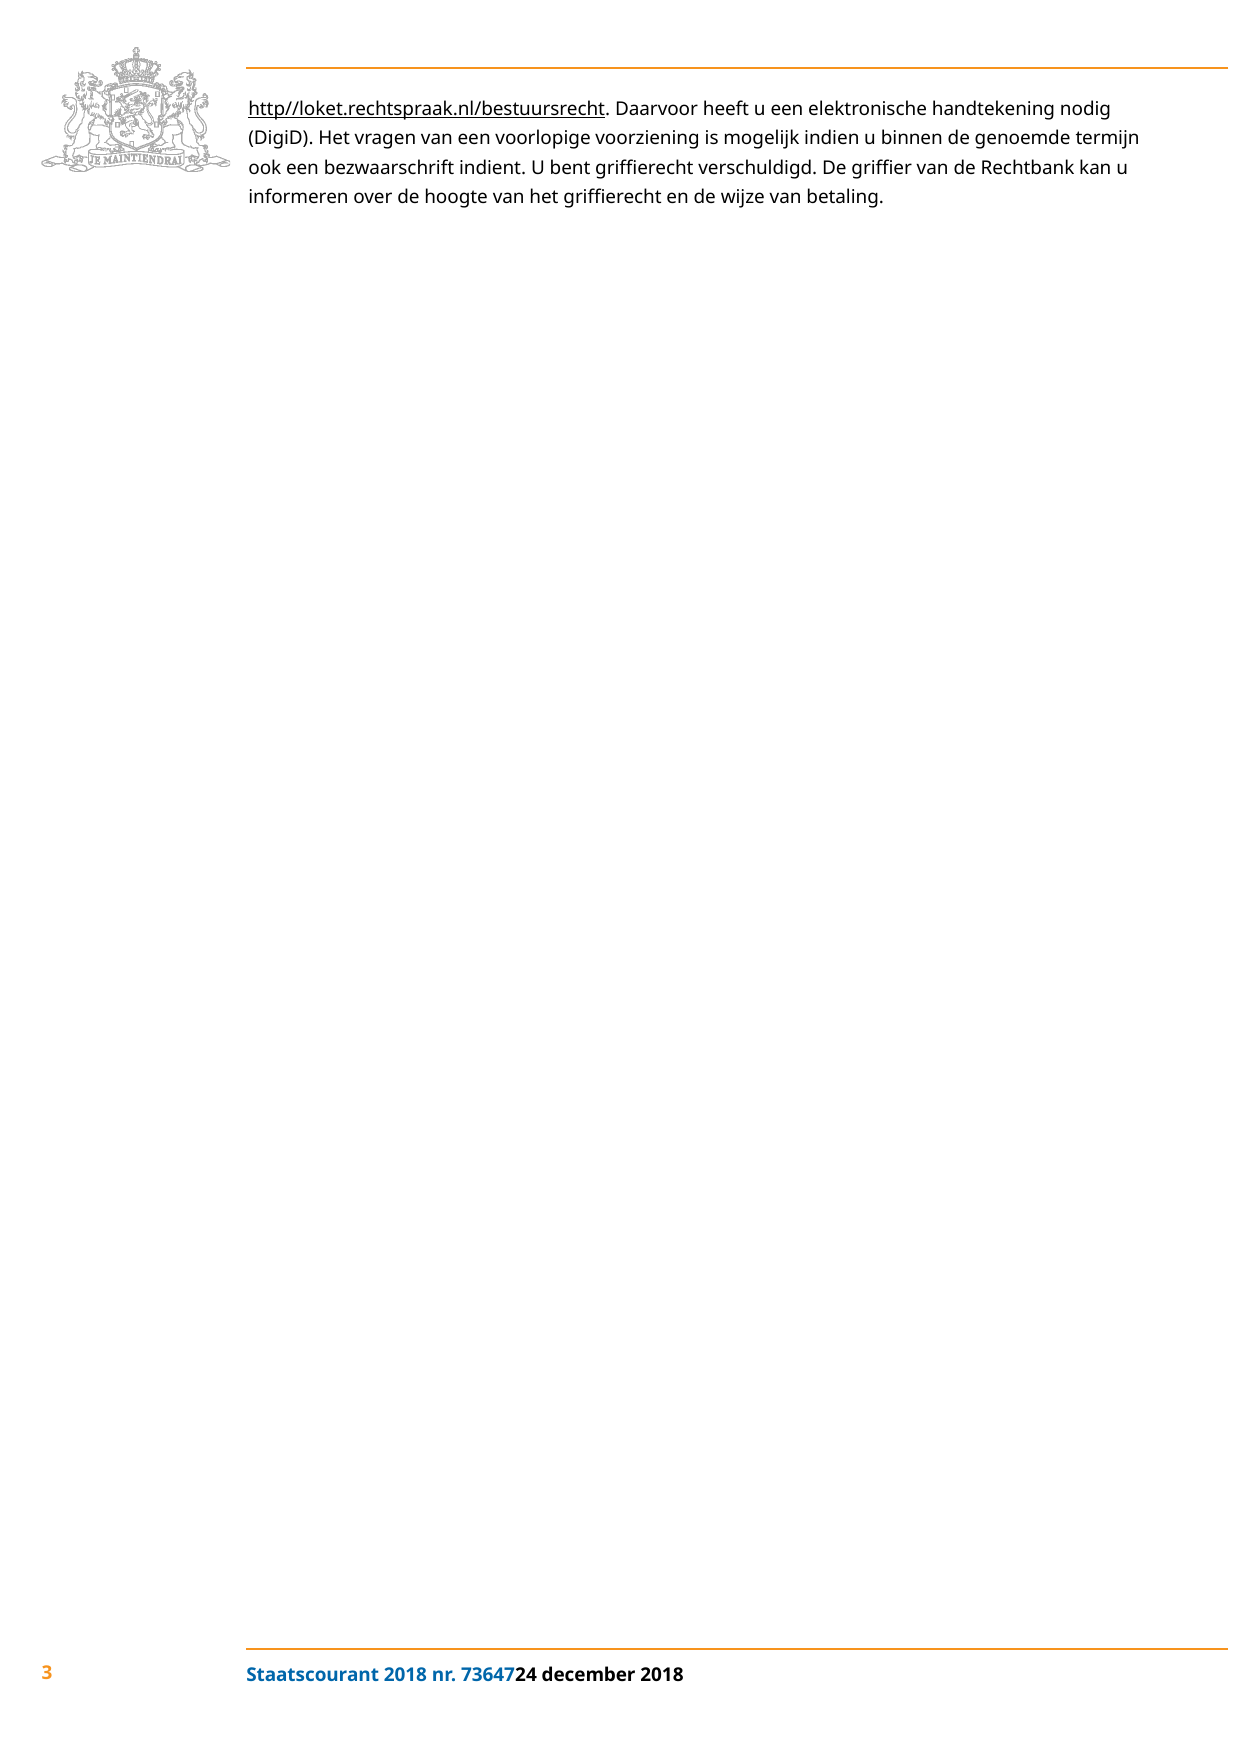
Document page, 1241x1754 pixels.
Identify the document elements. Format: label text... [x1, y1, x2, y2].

picture [41, 47, 231, 172]
text http//loket.rechtspraak.nl/bestuursrecht. Daarvoor heeft u een elektronische handtekening nodig (DigiD). Het vragen van een voorlopige voorziening is mogelijk indien u binnen de genoemde termijn ook een bezwaarschrift indient. U bent griffierecht verschuldigd. De griffier van de Rechtbank kan u informeren over de hoogte van het griffierecht en de wijze van betaling. [248, 95, 1152, 209]
